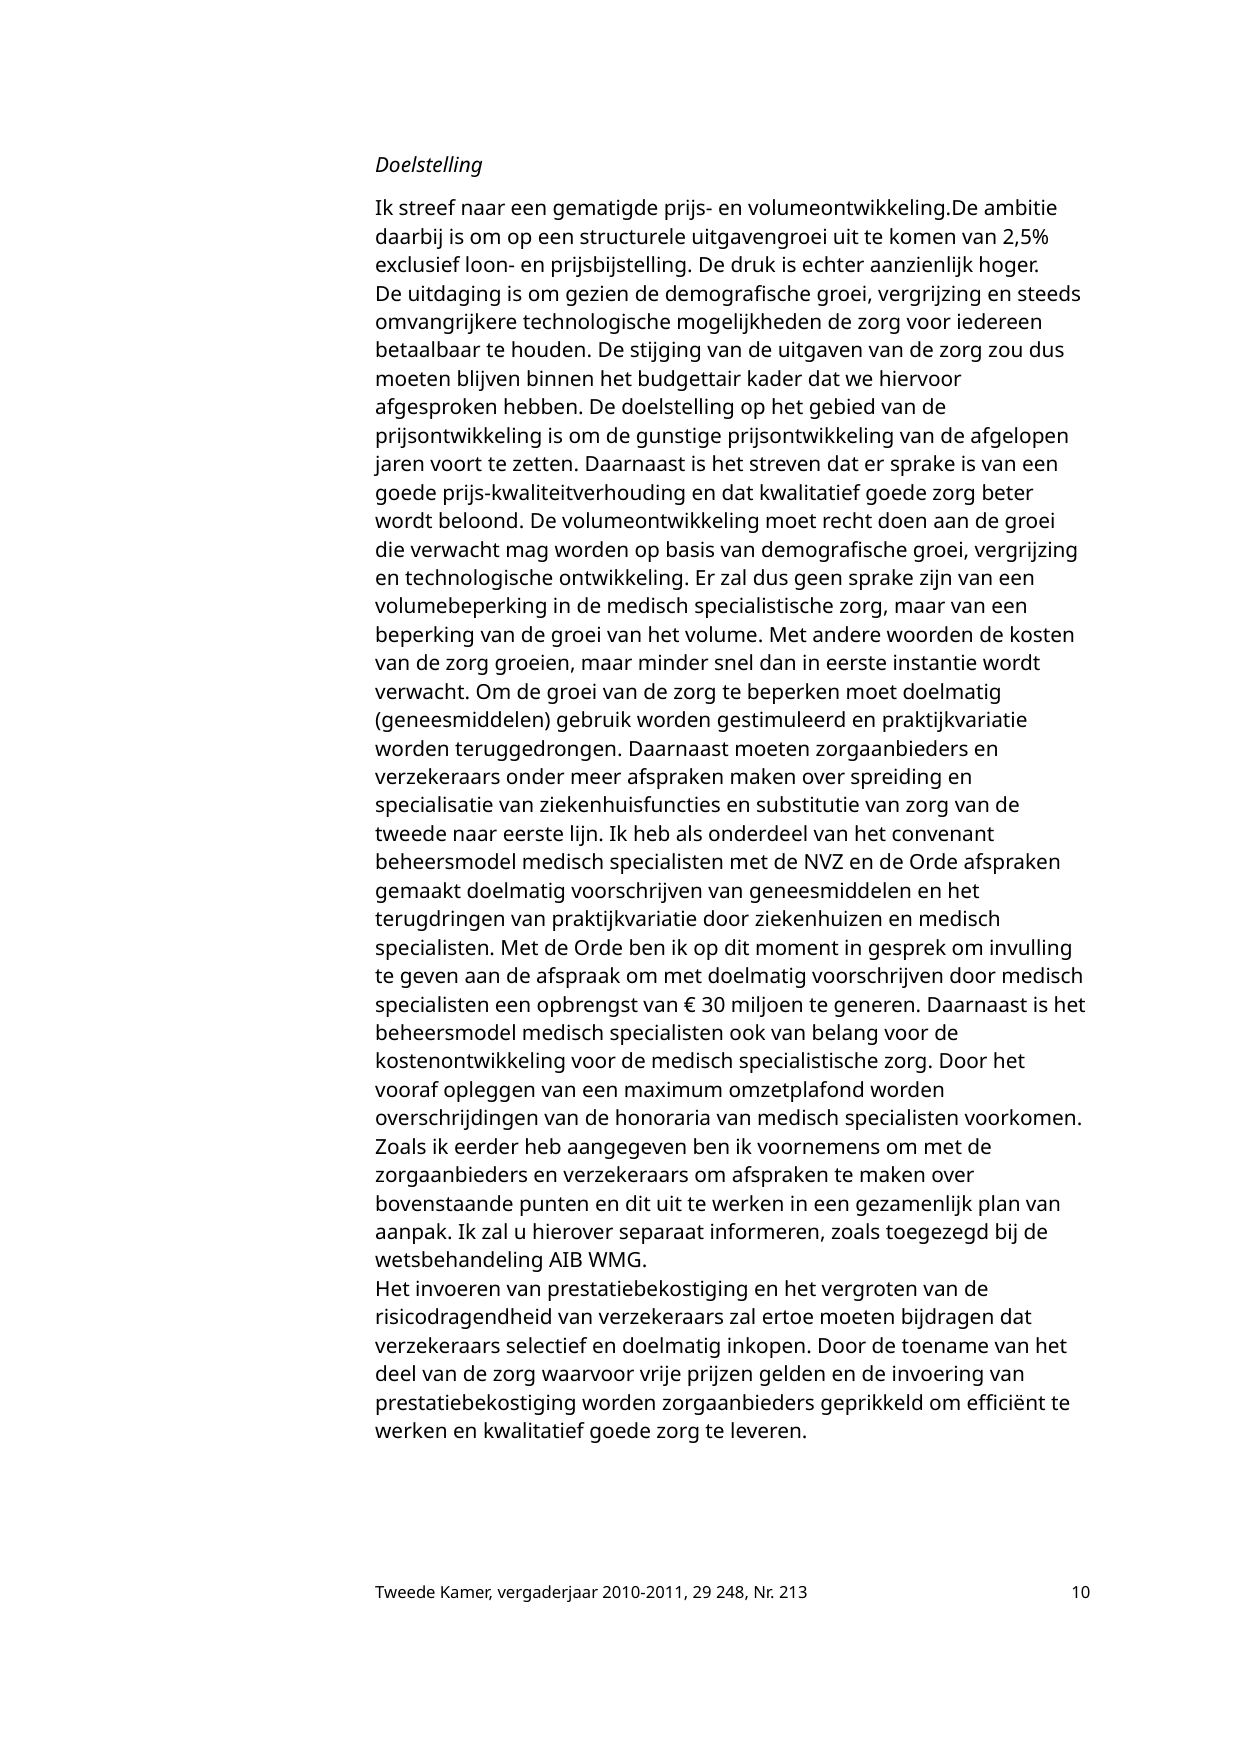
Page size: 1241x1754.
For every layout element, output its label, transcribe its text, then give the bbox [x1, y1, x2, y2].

text Ik streef naar een gematigde prijs- en volumeontwikkeling.De ambitie daarbij is om op een structurele uitgavengroei uit te komen van 2,5% exclusief loon- en prijsbijstelling. De druk is echter aanzienlijk hoger. [375, 193, 1090, 279]
text De uitdaging is om gezien de demografische groei, vergrijzing en steeds omvangrijkere technologische mogelijkheden de zorg voor iedereen betaalbaar te houden. De stijging van de uitgaven van de zorg zou dus moeten blijven binnen het budgettair kader dat we hiervoor afgesproken hebben. De doelstelling op het gebied van de prijsontwikkeling is om de gunstige prijsontwikkeling van de afgelopen jaren voort te zetten. Daarnaast is het streven dat er sprake is van een goede prijs-kwaliteitverhouding en dat kwalitatief goede zorg beter wordt beloond. De volumeontwikkeling moet recht doen aan de groei die verwacht mag worden op basis van demografische groei, vergrijzing en technologische ontwikkeling. Er zal dus geen sprake zijn van een volumebeperking in de medisch specialistische zorg, maar van een beperking van de groei van het volume. Met andere woorden de kosten van de zorg groeien, maar minder snel dan in eerste instantie wordt verwacht. Om de groei van de zorg te beperken moet doelmatig (geneesmiddelen) gebruik worden gestimuleerd en praktijkvariatie worden teruggedrongen. Daarnaast moeten zorgaanbieders en verzekeraars onder meer afspraken maken over spreiding en specialisatie van ziekenhuisfuncties en substitutie van zorg van de tweede naar eerste lijn. Ik heb als onderdeel van het convenant beheersmodel medisch specialisten met de NVZ en de Orde afspraken gemaakt doelmatig voorschrijven van geneesmiddelen en het terugdringen van praktijkvariatie door ziekenhuizen en medisch specialisten. Met de Orde ben ik op dit moment in gesprek om invulling te geven aan de afspraak om met doelmatig voorschrijven door medisch specialisten een opbrengst van € 30 miljoen te generen. Daarnaast is het beheersmodel medisch specialisten ook van belang voor de kostenontwikkeling voor de medisch specialistische zorg. Door het vooraf opleggen van een maximum omzetplafond worden overschrijdingen van de honoraria van medisch specialisten voorkomen. Zoals ik eerder heb aangegeven ben ik voornemens om met de zorgaanbieders en verzekeraars om afspraken te maken over bovenstaande punten en dit uit te werken in een gezamenlijk plan van aanpak. Ik zal u hierover separaat informeren, zoals toegezegd bij de wetsbehandeling AIB WMG. [375, 279, 1090, 1274]
text Doelstelling [375, 150, 1090, 178]
text Het invoeren van prestatiebekostiging en het vergroten van de risicodragendheid van verzekeraars zal ertoe moeten bijdragen dat verzekeraars selectief en doelmatig inkopen. Door de toename van het deel van de zorg waarvoor vrije prijzen gelden en de invoering van prestatiebekostiging worden zorgaanbieders geprikkeld om efficiënt te werken en kwalitatief goede zorg te leveren. [375, 1274, 1090, 1445]
